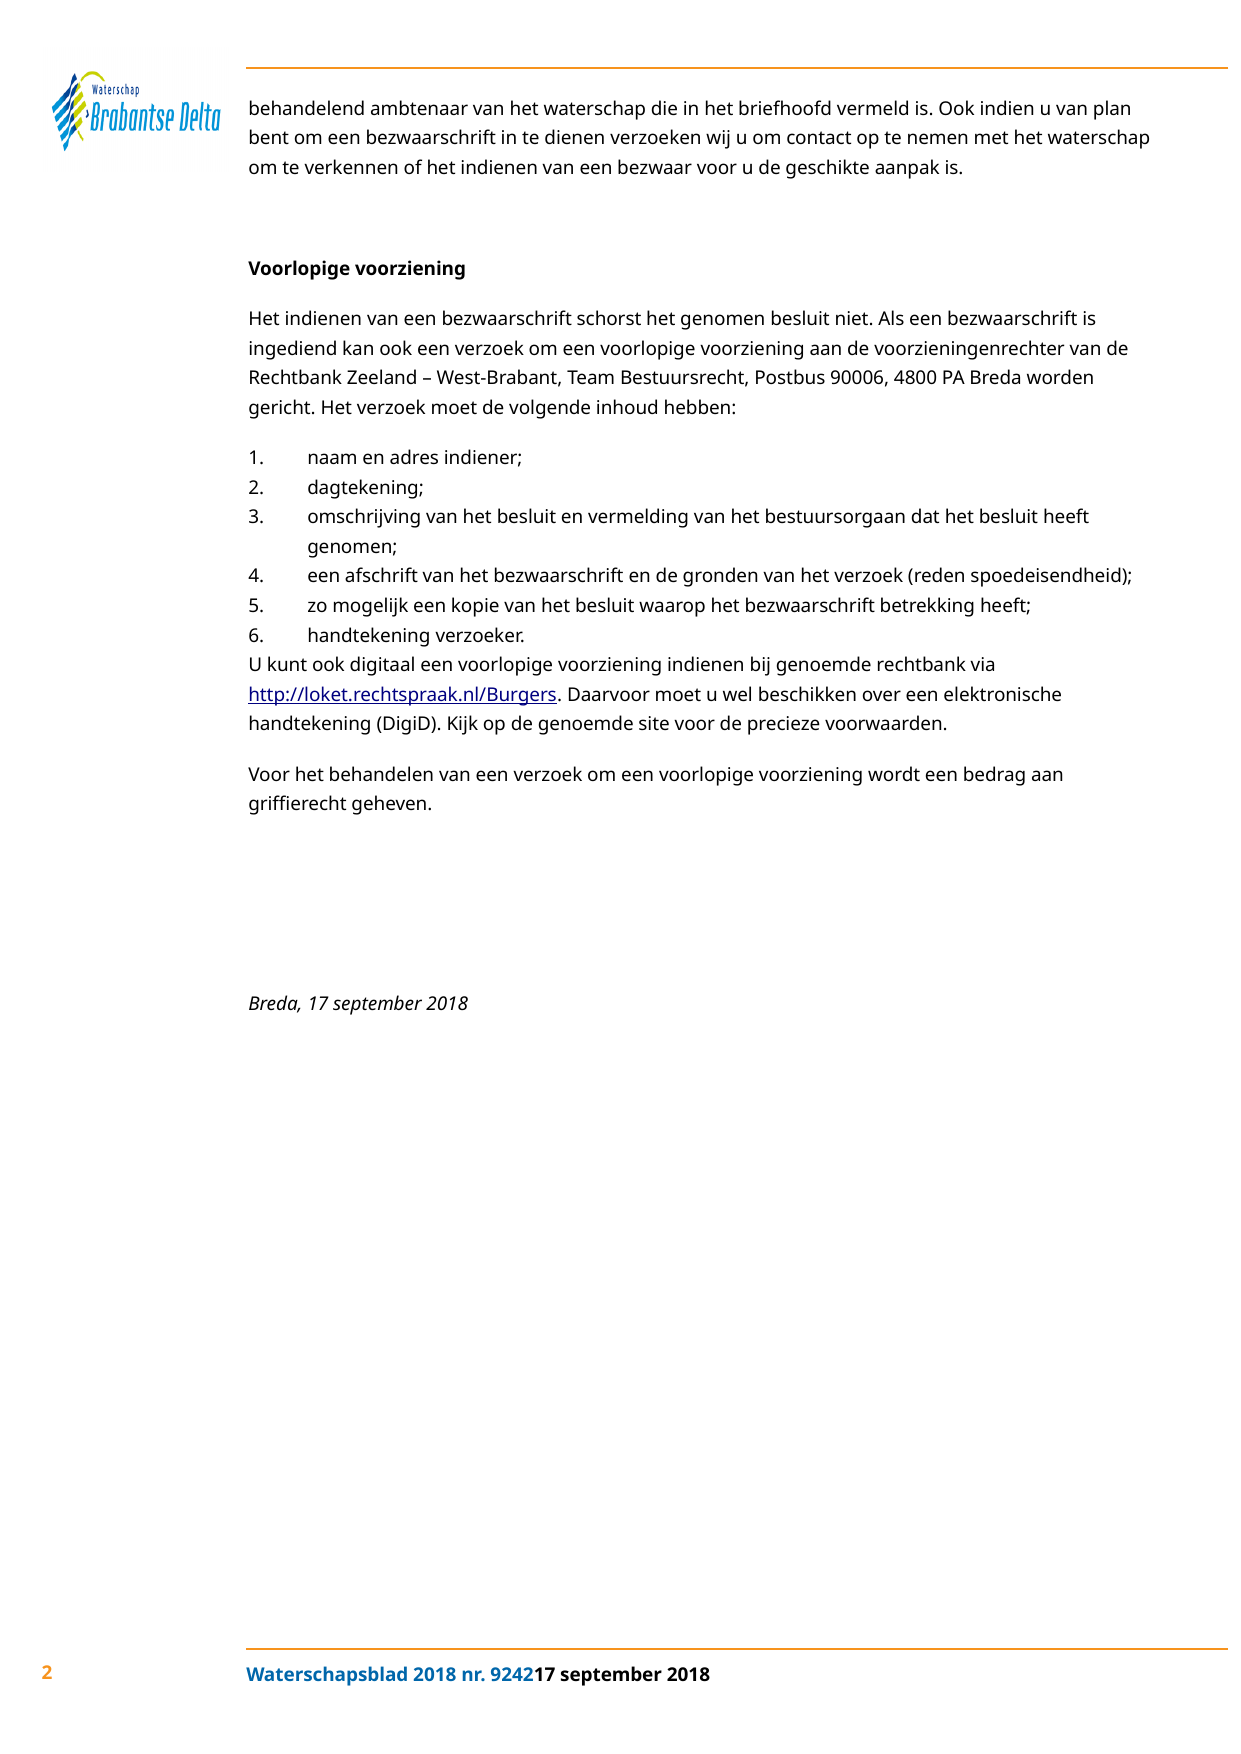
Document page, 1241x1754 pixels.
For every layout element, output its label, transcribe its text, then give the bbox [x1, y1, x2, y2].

text U kunt ook digitaal een voorlopige voorziening indienen bij genoemde rechtbank via http://loket.rechtspraak.nl/Burgers. Daarvoor moet u wel beschikken over een elektronische handtekening (DigiD). Kijk op de genoemde site voor de precieze voorwaarden. [248, 651, 1152, 736]
text Voor het behandelen van een verzoek om een voorlopige voorziening wordt een bedrag aan griffierecht geheven. [248, 761, 1152, 816]
text behandelend ambtenaar van het waterschap die in het briefhoofd vermeld is. Ook indien u van plan bent om een bezwaarschrift in te dienen verzoeken wij u om contact op te nemen met het waterschap om te verkennen of het indienen van een bezwaar voor u de geschikte aanpak is. [248, 95, 1152, 180]
picture [41, 47, 231, 172]
list dagtekening; [248, 474, 1152, 500]
list naam en adres indiener; [248, 444, 1152, 470]
text Voorlopige voorziening [248, 255, 1152, 281]
text Het indienen van een bezwaarschrift schorst het genomen besluit niet. Als een bezwaarschrift is ingediend kan ook een verzoek om een voorlopige voorziening aan de voorzieningenrechter van de Rechtbank Zeeland – West-Brabant, Team Bestuursrecht, Postbus 90006, 4800 PA Breda worden gericht. Het verzoek moet de volgende inhoud hebben: [248, 305, 1152, 420]
list zo mogelijk een kopie van het besluit waarop het bezwaarschrift betrekking heeft; [248, 592, 1152, 618]
list omschrijving van het besluit en vermelding van het bestuursorgaan dat het besluit heeft genomen; [248, 503, 1152, 559]
list handtekening verzoeker. [248, 622, 1152, 648]
text Breda, 17 september 2018 [248, 990, 1152, 1015]
list een afschrift van het bezwaarschrift en de gronden van het verzoek (reden spoedeisendheid); [248, 563, 1152, 588]
